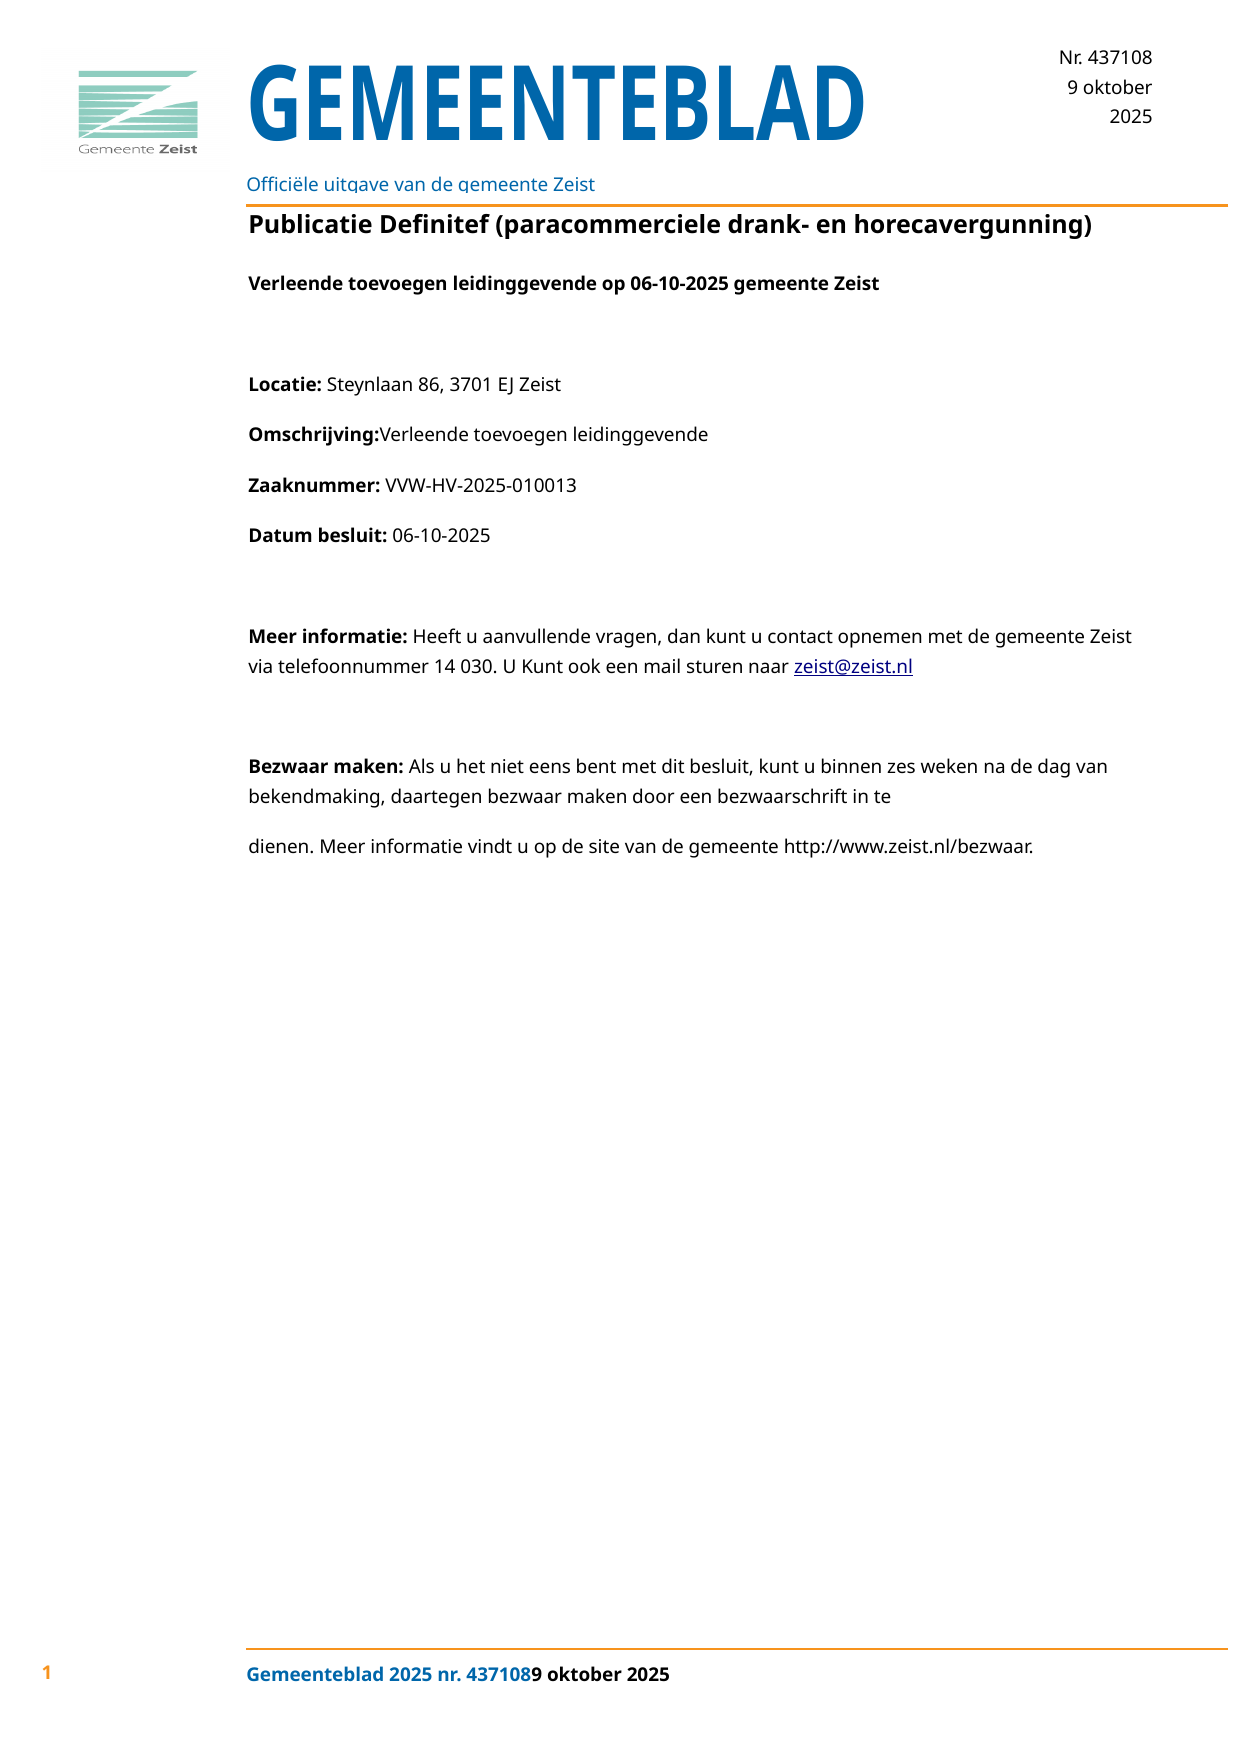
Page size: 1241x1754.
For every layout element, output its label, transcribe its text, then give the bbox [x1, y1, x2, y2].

text Datum besluit: 06-10-2025 [248, 522, 1152, 548]
text Publicatie Definitef (paracommerciele drank- en horecavergunning) [248, 207, 1152, 241]
text Meer informatie: Heeft u aanvullende vragen, dan kunt u contact opnemen met de gemeente Zeist via telefoonnummer 14 030. U Kunt ook een mail sturen naar zeist@zeist.nl [248, 623, 1152, 678]
text Zaaknummer: VVW-HV-2025-010013 [248, 472, 1152, 498]
picture [41, 47, 231, 172]
text Omschrijving:Verleende toevoegen leidinggevende [248, 422, 1152, 447]
text Bezwaar maken: Als u het niet eens bent met dit besluit, kunt u binnen zes weken na de dag van bekendmaking, daartegen bezwaar maken door een bezwaarschrift in te [248, 754, 1152, 809]
text Locatie: Steynlaan 86, 3701 EJ Zeist [248, 371, 1152, 397]
text Verleende toevoegen leidinggevende op 06-10-2025 gemeente Zeist [248, 270, 1152, 296]
text dienen. Meer informatie vindt u op de site van de gemeente http://www.zeist.nl/bezwaar. [248, 834, 1152, 859]
